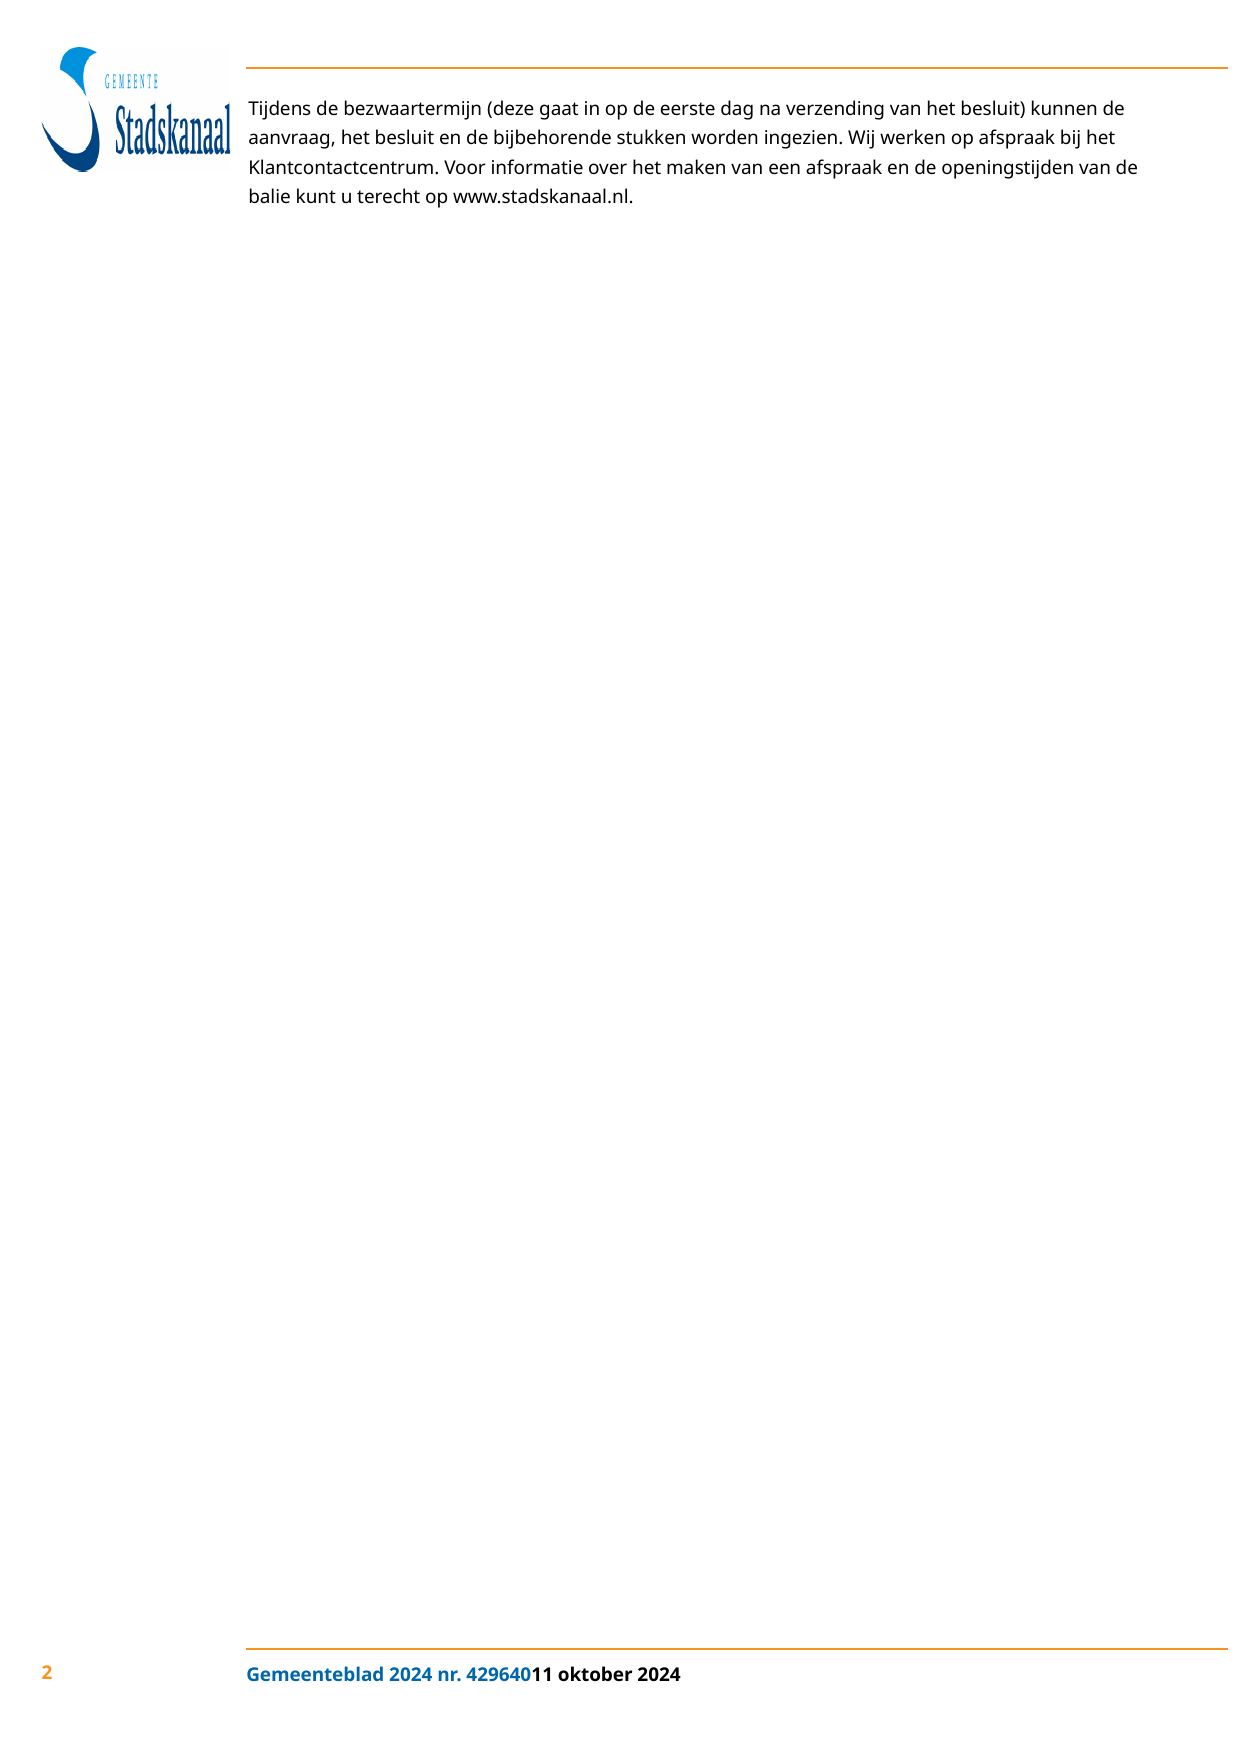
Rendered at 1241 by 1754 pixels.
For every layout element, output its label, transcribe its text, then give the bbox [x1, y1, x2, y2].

text Tijdens de bezwaartermijn (deze gaat in op de eerste dag na verzending van het besluit) kunnen de aanvraag, het besluit en de bijbehorende stukken worden ingezien. Wij werken op afspraak bij het Klantcontactcentrum. Voor informatie over het maken van een afspraak en de openingstijden van de balie kunt u terecht op www.stadskanaal.nl. [248, 95, 1152, 209]
picture [41, 47, 231, 172]
